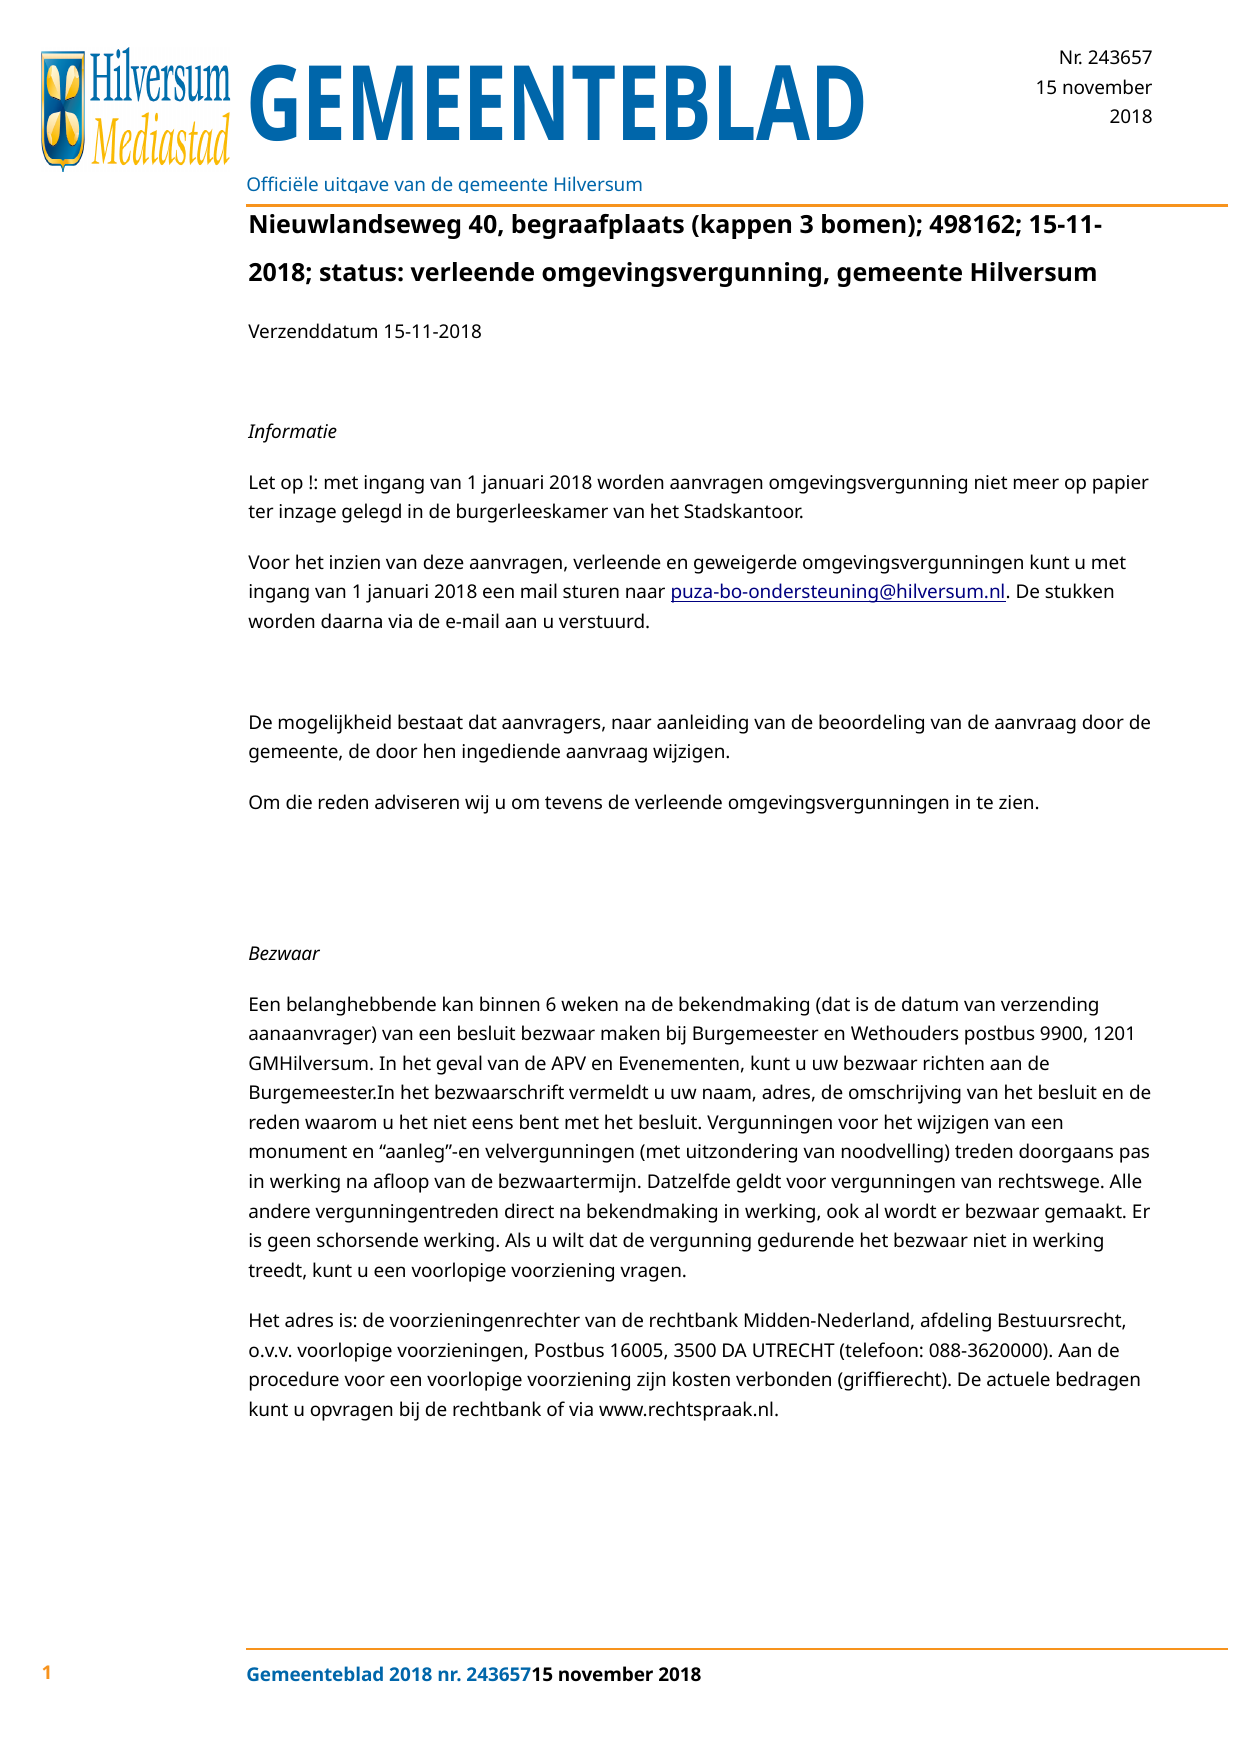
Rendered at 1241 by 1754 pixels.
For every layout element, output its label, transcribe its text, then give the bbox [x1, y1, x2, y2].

text Om die reden adviseren wij u om tevens de verleende omgevingsvergunningen in te zien. [248, 789, 1152, 815]
text Informatie [248, 419, 1152, 444]
text Een belanghebbende kan binnen 6 weken na de bekendmaking (dat is de datum van verzending aanaanvrager) van een besluit bezwaar maken bij Burgemeester en Wethouders postbus 9900, 1201 GMHilversum. In het geval van de APV en Evenementen, kunt u uw bezwaar richten aan de Burgemeester.In het bezwaarschrift vermeldt u uw naam, adres, de omschrijving van het besluit en de reden waarom u het niet eens bent met het besluit. Vergunningen voor het wijzigen van een monument en “aanleg”-en velvergunningen (met uitzondering van noodvelling) treden doorgaans pas in werking na afloop van de bezwaartermijn. Datzelfde geldt voor vergunningen van rechtswege. Alle andere vergunningentreden direct na bekendmaking in werking, ook al wordt er bezwaar gemaakt. Er is geen schorsende werking. Als u wilt dat de vergunning gedurende het bezwaar niet in werking treedt, kunt u een voorlopige voorziening vragen. [248, 991, 1152, 1283]
text Bezwaar [248, 940, 1152, 966]
text De mogelijkheid bestaat dat aanvragers, naar aanleiding van de beoordeling van de aanvraag door de gemeente, de door hen ingediende aanvraag wijzigen. [248, 709, 1152, 764]
text Voor het inzien van deze aanvragen, verleende en geweigerde omgevingsvergunningen kunt u met ingang van 1 januari 2018 een mail sturen naar puza-bo-ondersteuning@hilversum.nl. De stukken worden daarna via de e-mail aan u verstuurd. [248, 549, 1152, 634]
picture [41, 47, 231, 172]
text Nieuwlandseweg 40, begraafplaats (kappen 3 bomen); 498162; 15-11-2018; status: verleende omgevingsvergunning, gemeente Hilversum [248, 207, 1152, 288]
text Het adres is: de voorzieningenrechter van de rechtbank Midden-Nederland, afdeling Bestuursrecht, o.v.v. voorlopige voorzieningen, Postbus 16005, 3500 DA UTRECHT (telefoon: 088-3620000). Aan de procedure voor een voorlopige voorziening zijn kosten verbonden (griffierecht). De actuele bedragen kunt u opvragen bij de rechtbank of via www.rechtspraak.nl. [248, 1307, 1152, 1422]
text Verzenddatum 15-11-2018 [248, 318, 1152, 344]
text Let op !: met ingang van 1 januari 2018 worden aanvragen omgevingsvergunning niet meer op papier ter inzage gelegd in de burgerleeskamer van het Stadskantoor. [248, 469, 1152, 524]
